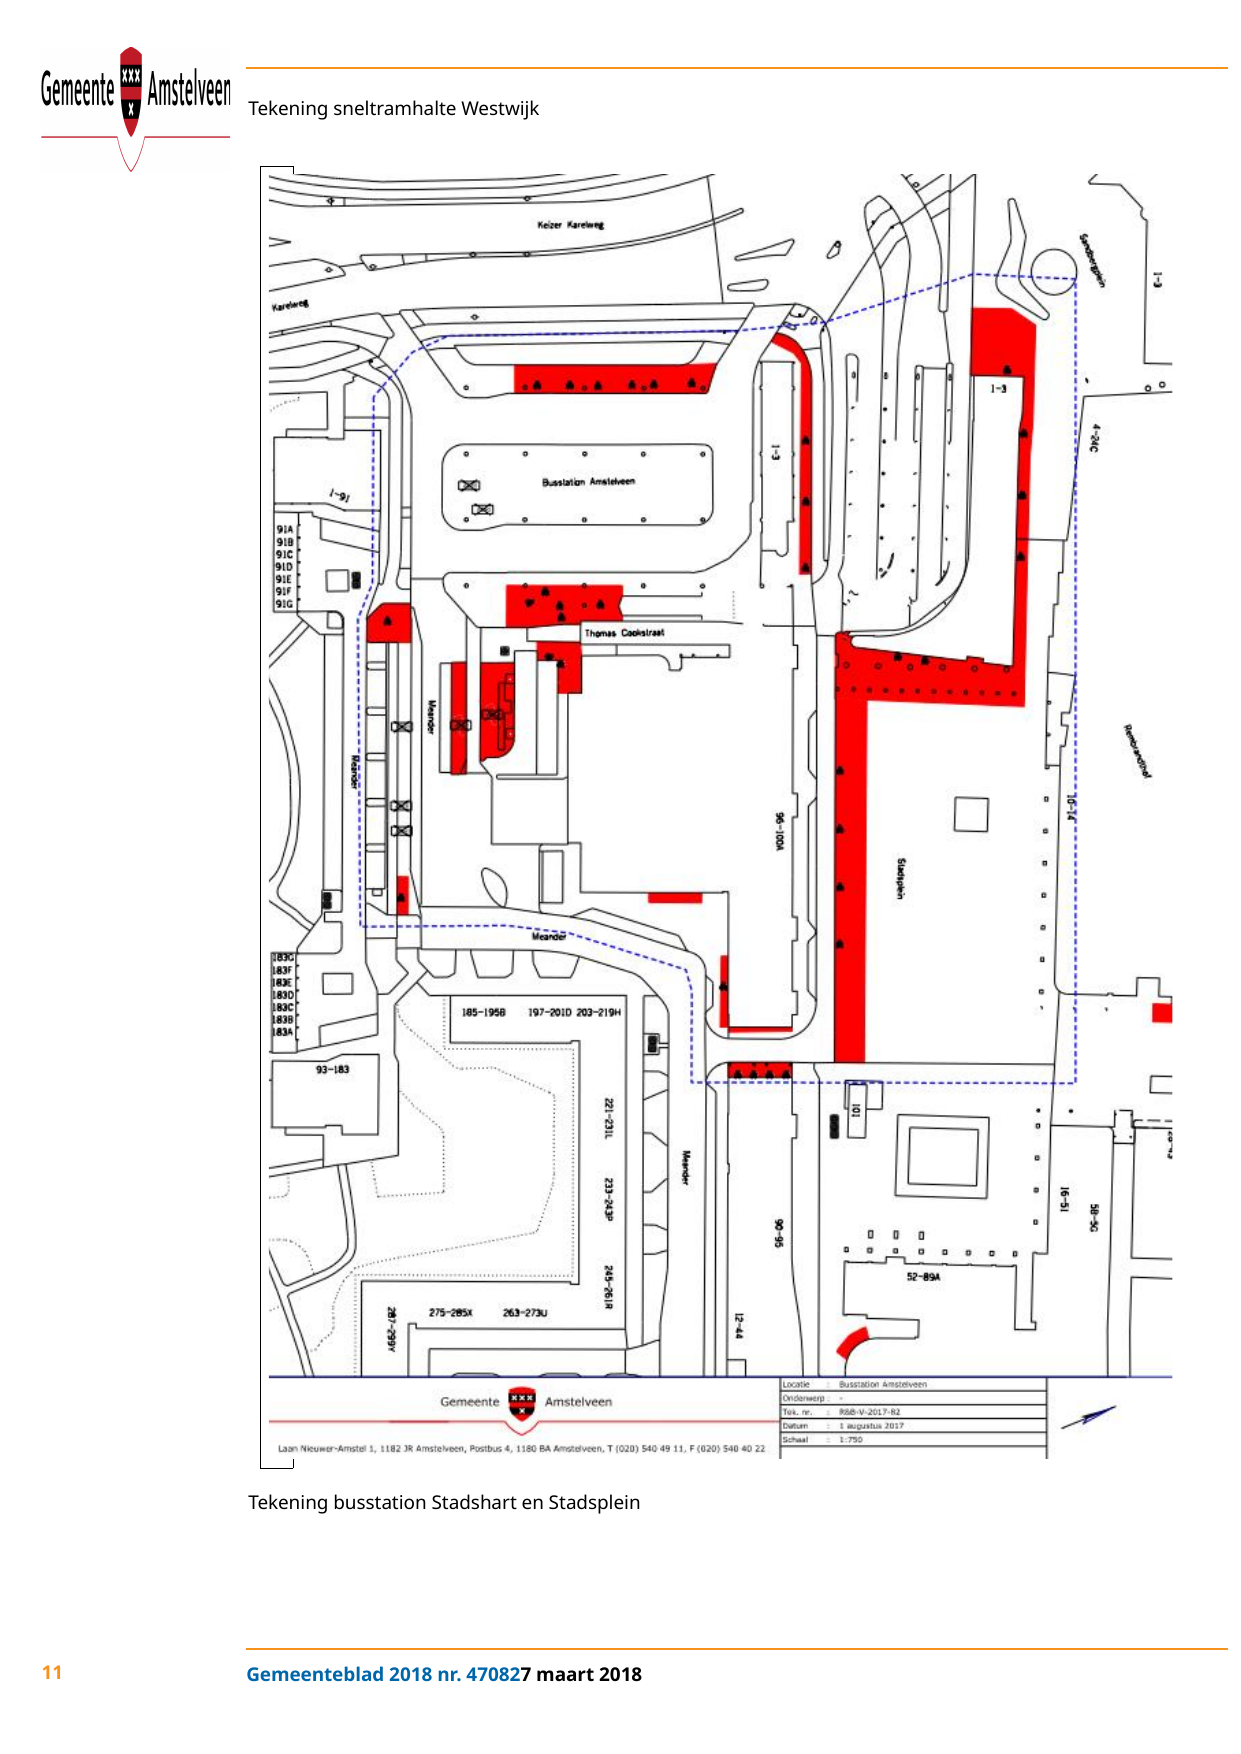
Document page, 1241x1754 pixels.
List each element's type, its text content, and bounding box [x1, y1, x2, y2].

picture [41, 47, 231, 172]
text Tekening busstation Stadshart en Stadsplein [248, 1489, 1152, 1515]
picture [268, 174, 1173, 1459]
text Tekening sneltramhalte Westwijk [248, 95, 1152, 121]
